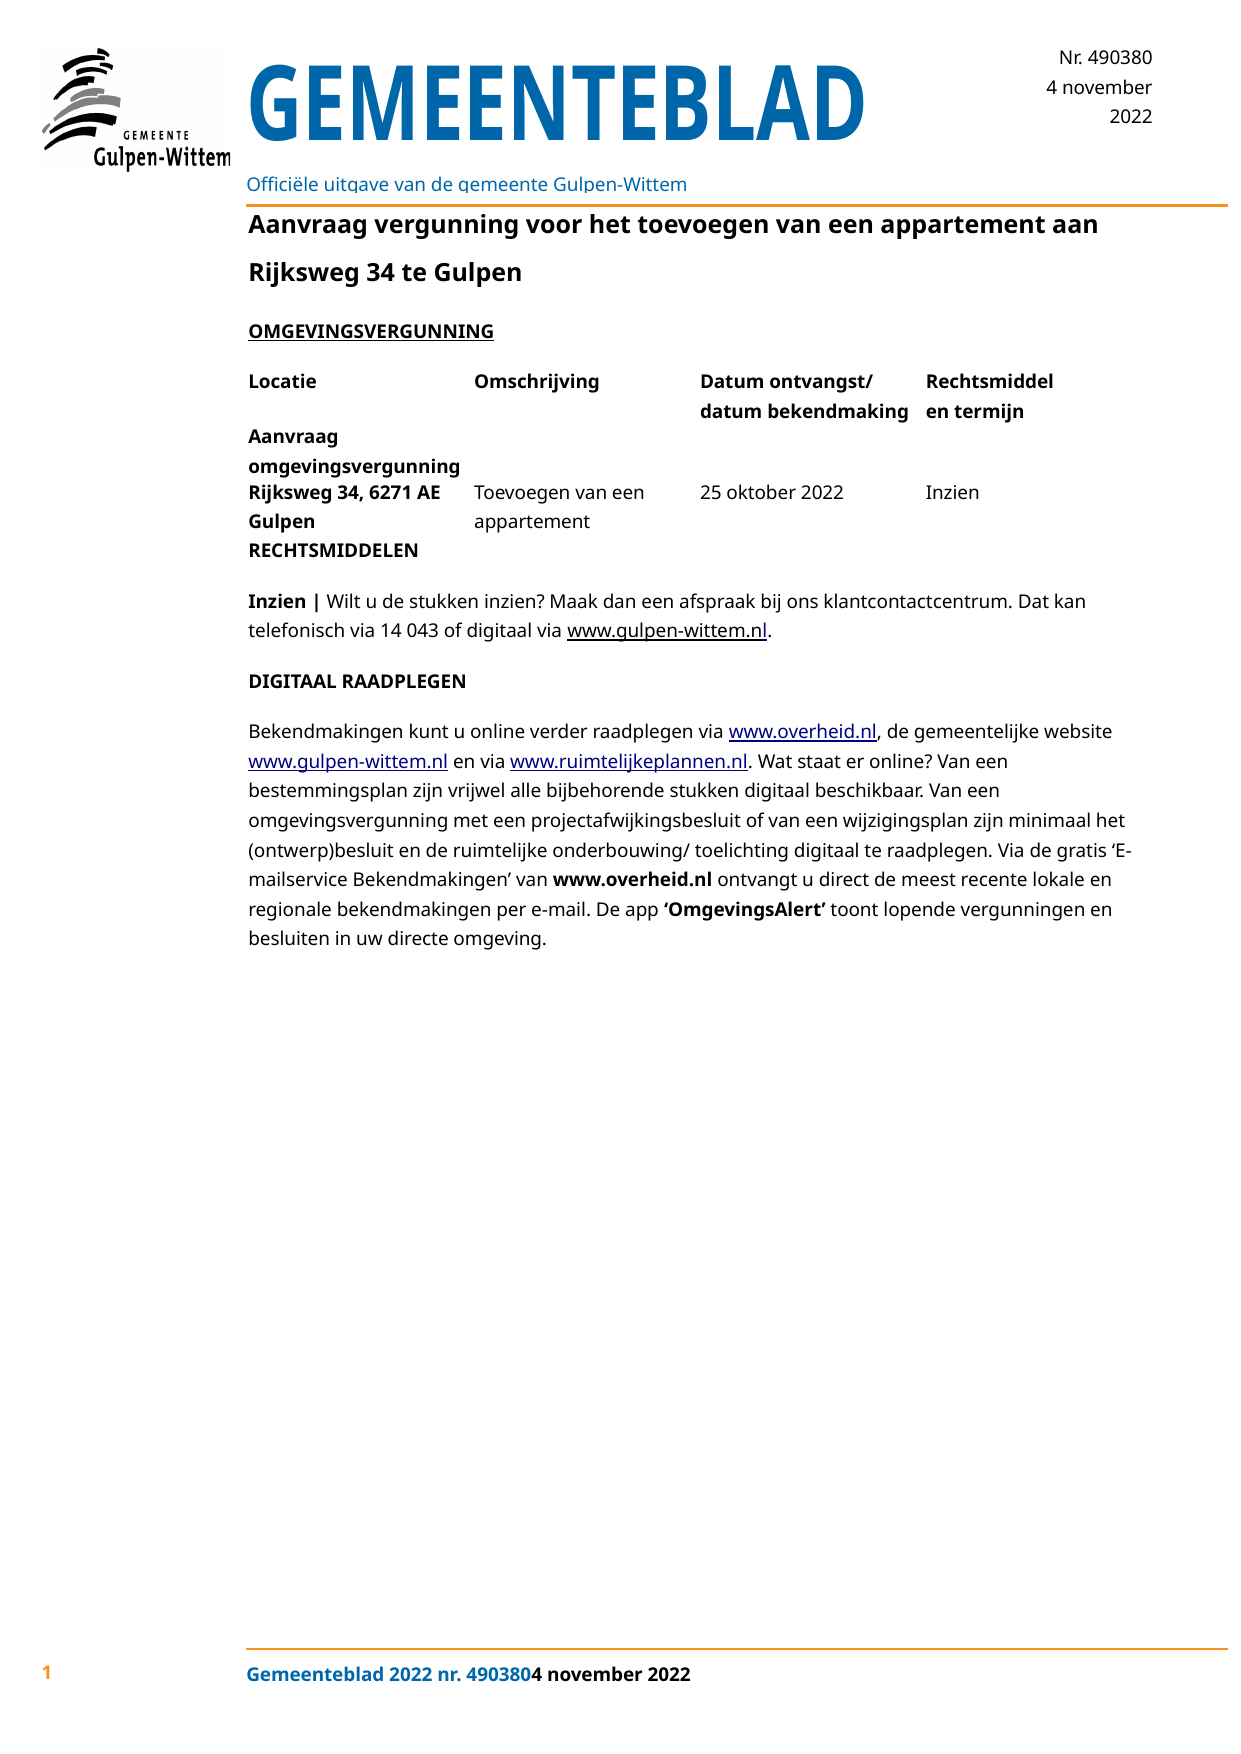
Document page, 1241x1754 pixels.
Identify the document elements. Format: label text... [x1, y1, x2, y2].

text Inzien | Wilt u de stukken inzien? Maak dan een afspraak bij ons klantcontactcentrum. Dat kan telefonisch via 14 043 of digitaal via www.gulpen-wittem.nl. [248, 588, 1152, 643]
text Bekendmakingen kunt u online verder raadplegen via www.overheid.nl, de gemeentelijke website www.gulpen-wittem.nl en via www.ruimtelijkeplannen.nl. Wat staat er online? Van een bestemmingsplan zijn vrijwel alle bijbehorende stukken digitaal beschikbaar. Van een omgevingsvergunning met een projectafwijkingsbesluit of van een wijzigingsplan zijn minimaal het (ontwerp)besluit en de ruimtelijke onderbouwing/ toelichting digitaal te raadplegen. Via de gratis ‘E-mailservice Bekendmakingen’ van www.overheid.nl ontvangt u direct de meest recente lokale en regionale bekendmakingen per e-mail. De app ‘OmgevingsAlert’ toont lopende vergunningen en besluiten in uw directe omgeving. [248, 718, 1152, 951]
table_header Rechtsmiddel en termijn [926, 369, 1152, 424]
table_cell Rijksweg 34, 6271 AE Gulpen [248, 479, 474, 534]
table_header Locatie [248, 369, 474, 424]
table_cell [926, 424, 1152, 479]
picture [41, 47, 231, 172]
table_cell [474, 424, 700, 479]
table_header Datum ontvangst/ datum bekendmaking [700, 369, 926, 424]
table_cell Aanvraag omgevingsvergunning [248, 424, 474, 479]
table_cell 25 oktober 2022 [700, 479, 926, 534]
table_cell Toevoegen van een appartement [474, 479, 700, 534]
table_header Omschrijving [474, 369, 700, 424]
table_cell Inzien [926, 479, 1152, 534]
text DIGITAAL RAADPLEGEN [248, 668, 1152, 694]
text Aanvraag vergunning voor het toevoegen van een appartement aan Rijksweg 34 te Gulpen [248, 207, 1152, 288]
text RECHTSMIDDELEN [248, 538, 1152, 563]
table_cell [700, 424, 926, 479]
text OMGEVINGSVERGUNNING [248, 318, 1152, 344]
